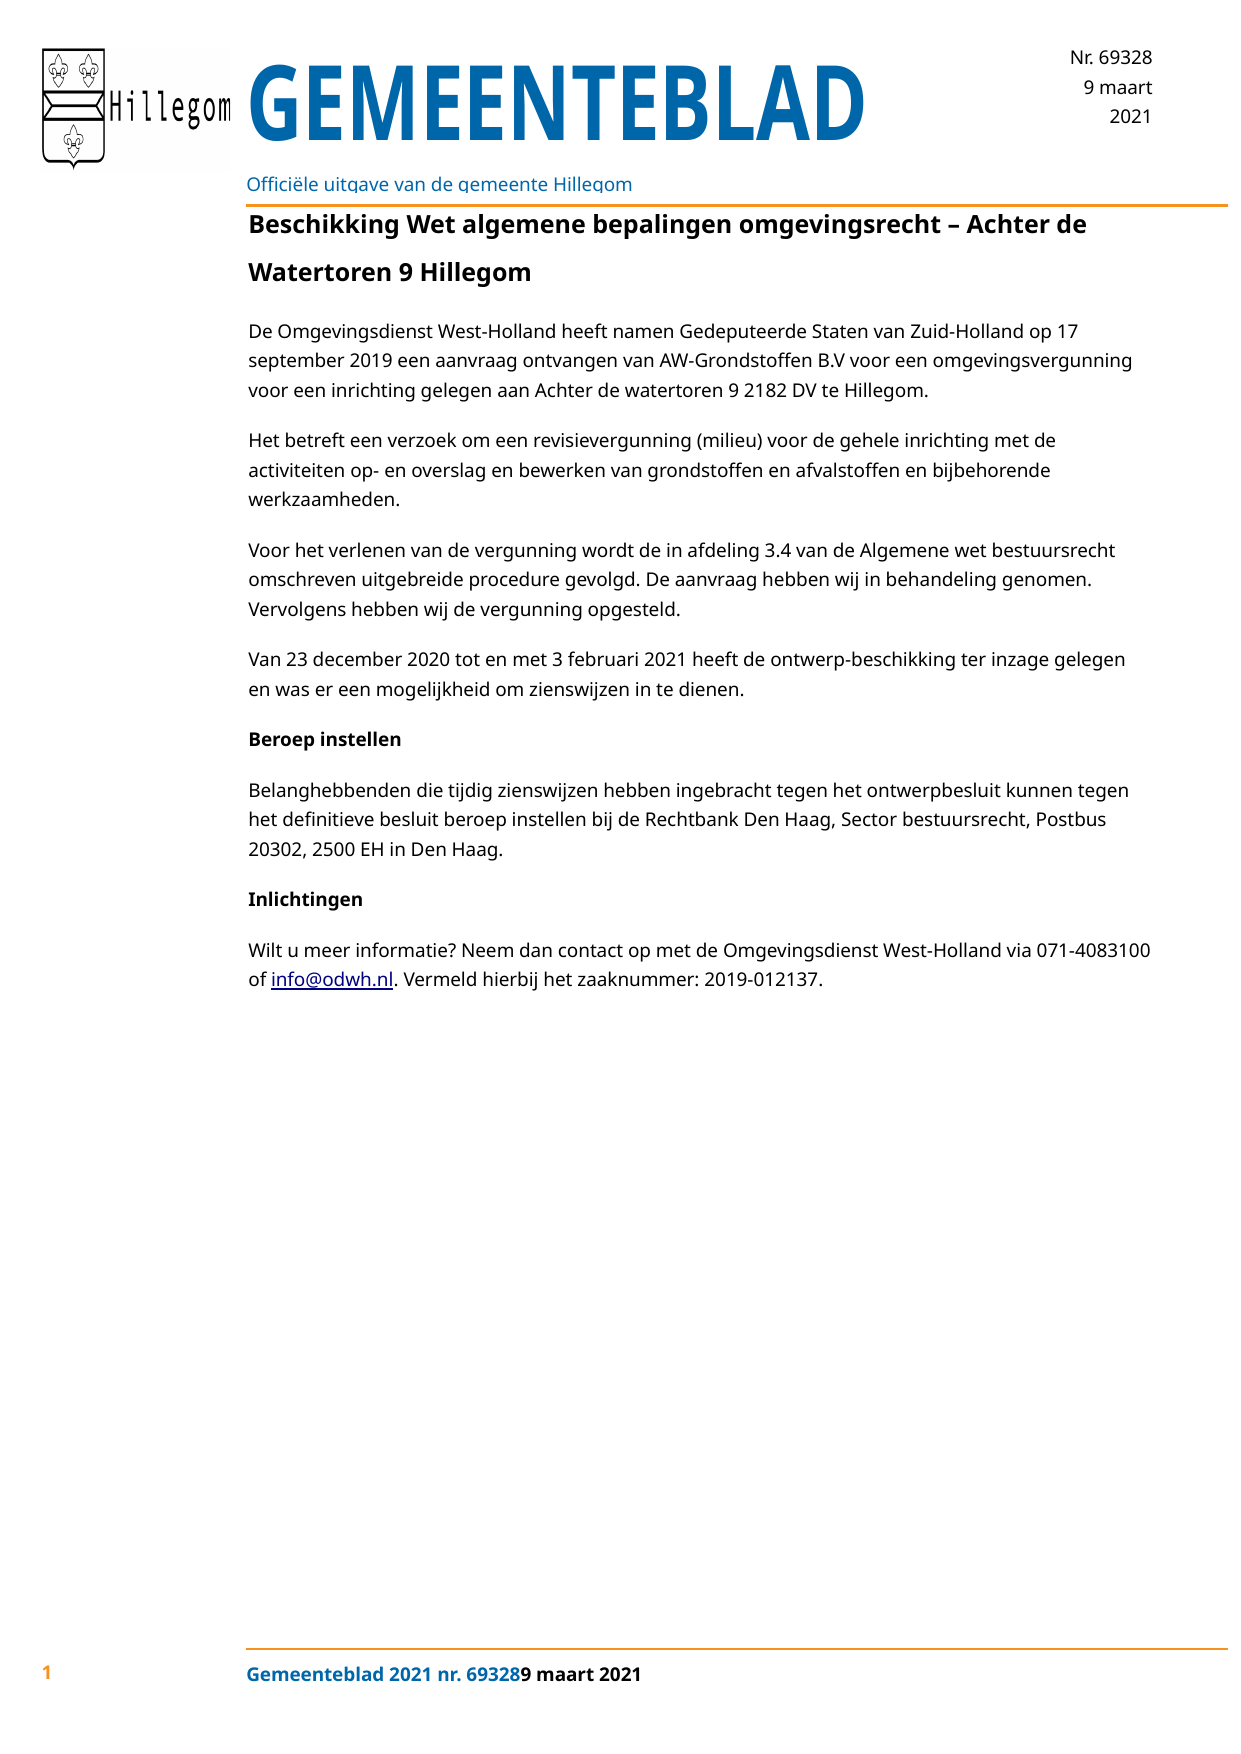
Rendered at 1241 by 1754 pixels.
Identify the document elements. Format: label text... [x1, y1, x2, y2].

text Inlichtingen [248, 887, 1152, 912]
text Wilt u meer informatie? Neem dan contact op met de Omgevingsdienst West-Holland via 071-4083100 of info@odwh.nl. Vermeld hierbij het zaaknummer: 2019-012137. [248, 937, 1152, 992]
text Voor het verlenen van de vergunning wordt de in afdeling 3.4 van de Algemene wet bestuursrecht omschreven uitgebreide procedure gevolgd. De aanvraag hebben wij in behandeling genomen. Vervolgens hebben wij de vergunning opgesteld. [248, 537, 1152, 622]
text De Omgevingsdienst West-Holland heeft namen Gedeputeerde Staten van Zuid-Holland op 17 september 2019 een aanvraag ontvangen van AW-Grondstoffen B.V voor een omgevingsvergunning voor een inrichting gelegen aan Achter de watertoren 9 2182 DV te Hillegom. [248, 318, 1152, 403]
text Het betreft een verzoek om een revisievergunning (milieu) voor de gehele inrichting met de activiteiten op- en overslag en bewerken van grondstoffen en afvalstoffen en bijbehorende werkzaamheden. [248, 427, 1152, 512]
text Belanghebbenden die tijdig zienswijzen hebben ingebracht tegen het ontwerpbesluit kunnen tegen het definitieve besluit beroep instellen bij de Rechtbank Den Haag, Sector bestuursrecht, Postbus 20302, 2500 EH in Den Haag. [248, 777, 1152, 862]
text Beroep instellen [248, 727, 1152, 752]
text Beschikking Wet algemene bepalingen omgevingsrecht – Achter de Watertoren 9 Hillegom [248, 207, 1152, 288]
text Van 23 december 2020 tot en met 3 februari 2021 heeft de ontwerp-beschikking ter inzage gelegen en was er een mogelijkheid om zienswijzen in te dienen. [248, 647, 1152, 702]
picture [41, 47, 231, 172]
